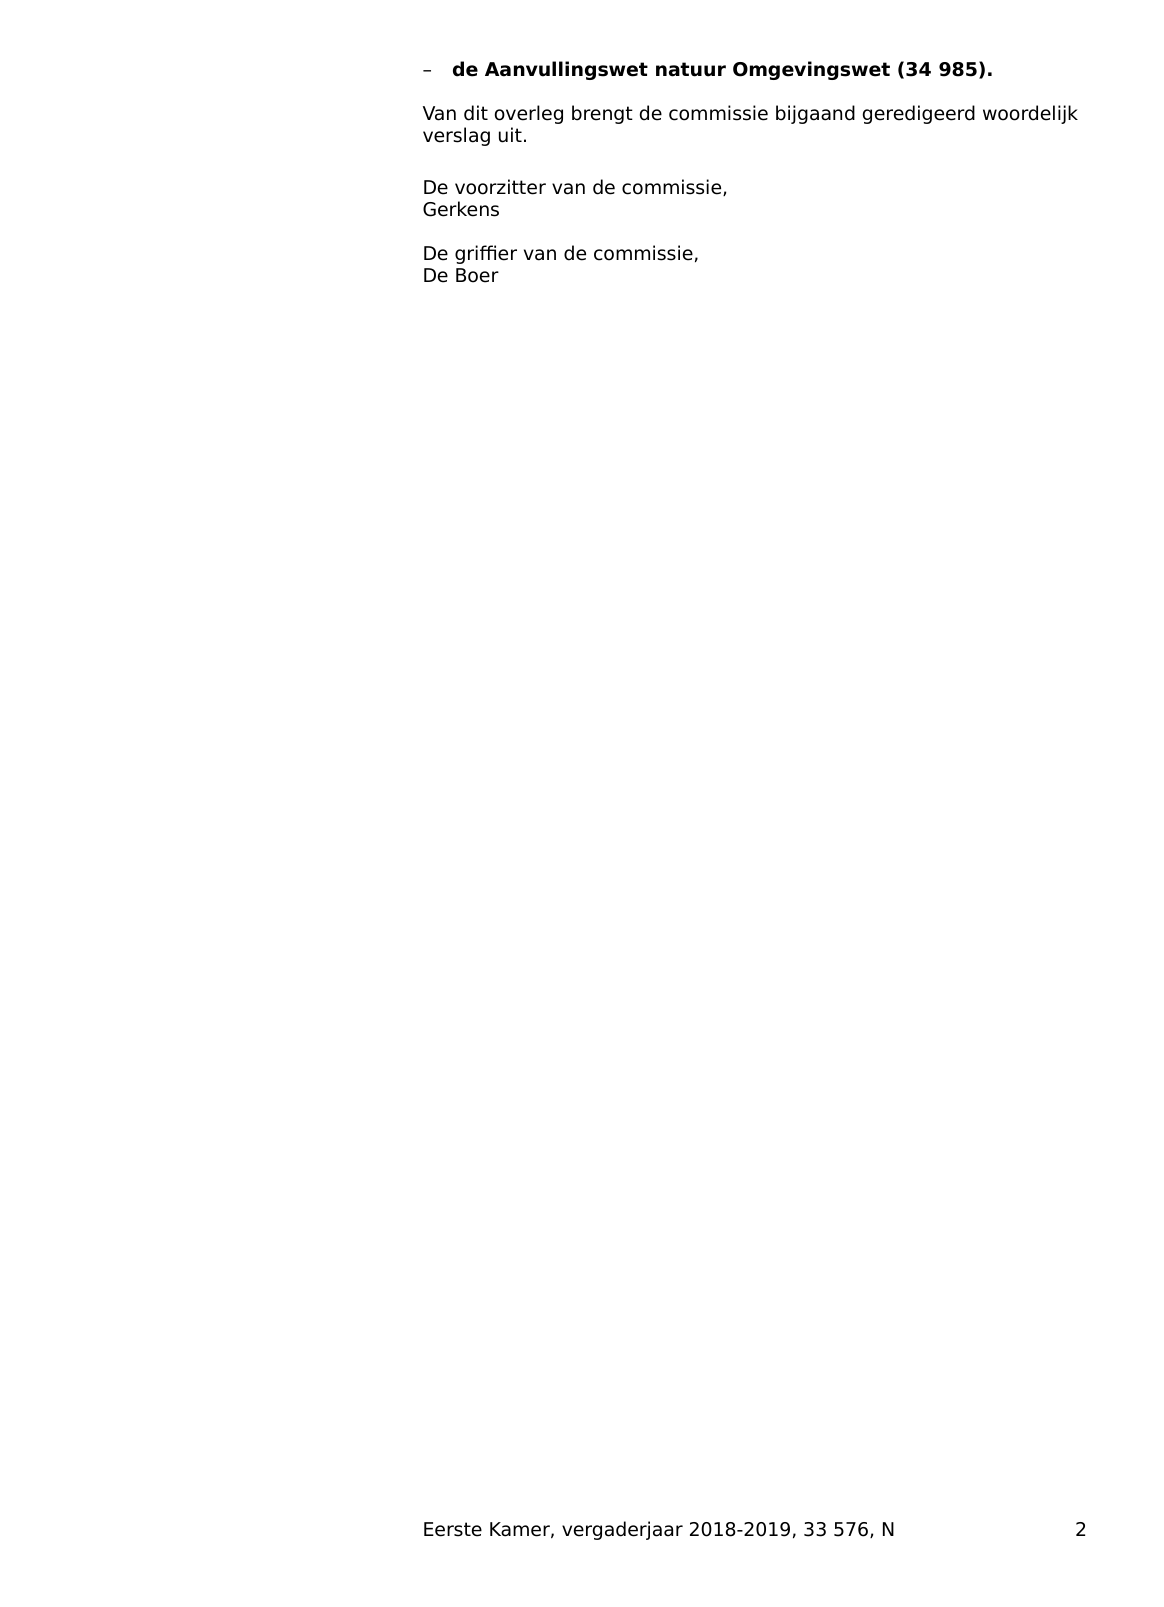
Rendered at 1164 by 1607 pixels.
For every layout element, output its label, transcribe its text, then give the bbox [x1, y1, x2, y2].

text – de Aanvullingswet natuur Omgevingswet (34 985). [422, 59, 1087, 81]
text De voorzitter van de commissie, Gerkens [422, 177, 1087, 221]
text Van dit overleg brengt de commissie bijgaand geredigeerd woordelijk verslag uit. [422, 103, 1087, 147]
text De griffier van de commissie, De Boer [422, 243, 1087, 287]
